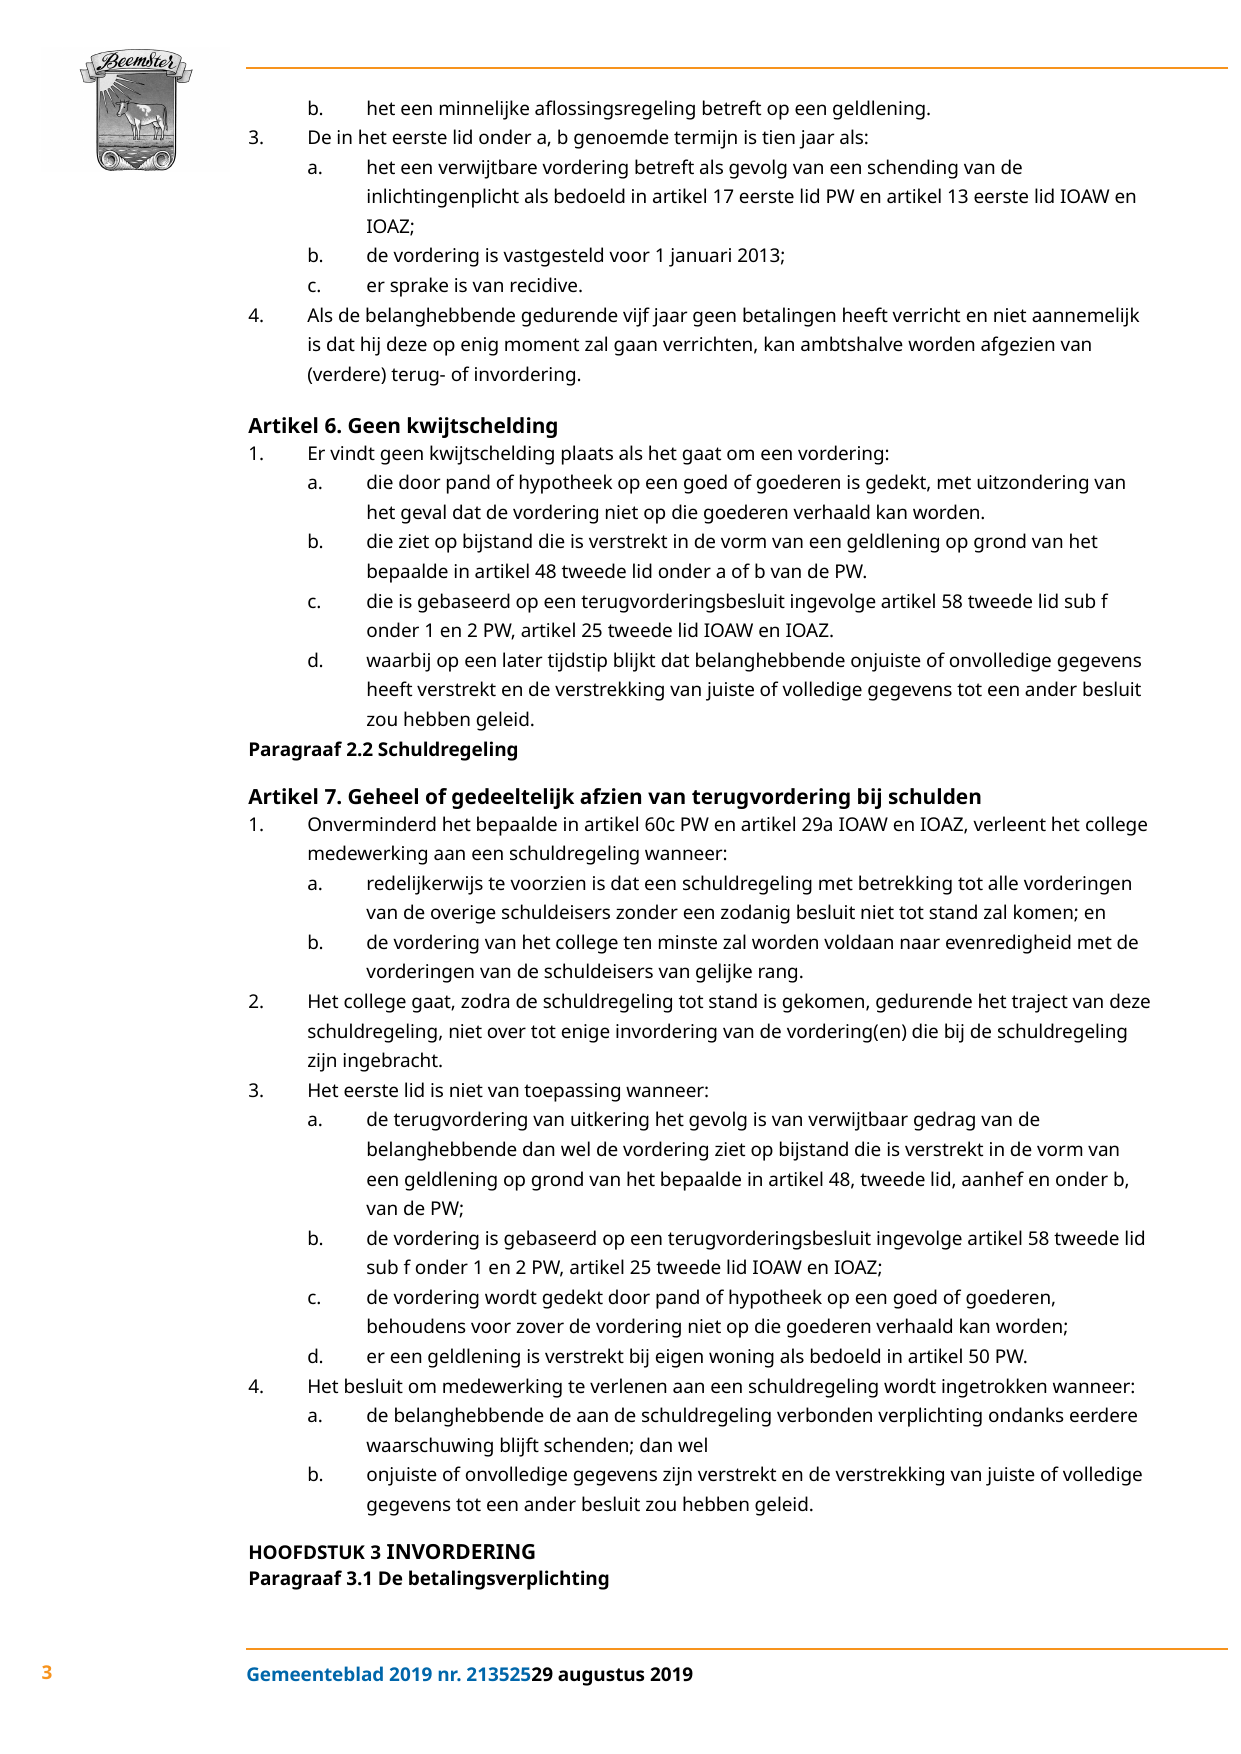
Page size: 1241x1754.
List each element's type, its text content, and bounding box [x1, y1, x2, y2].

list de vordering wordt gedekt door pand of hypotheek op een goed of goederen, behoudens voor zover de vordering niet op die goederen verhaald kan worden; [307, 1284, 1152, 1339]
list Onverminderd het bepaalde in artikel 60c PW en artikel 29a IOAW en IOAZ, verleent het college medewerking aan een schuldregeling wanneer: [248, 811, 1152, 866]
picture [41, 47, 231, 172]
list de vordering is gebaseerd op een terugvorderingsbesluit ingevolge artikel 58 tweede lid sub f onder 1 en 2 PW, artikel 25 tweede lid IOAW en IOAZ; [307, 1225, 1152, 1280]
list Het besluit om medewerking te verlenen aan een schuldregeling wordt ingetrokken wanneer: [248, 1373, 1152, 1398]
list die is gebaseerd op een terugvorderingsbesluit ingevolge artikel 58 tweede lid sub f onder 1 en 2 PW, artikel 25 tweede lid IOAW en IOAZ. [307, 588, 1152, 643]
list Het college gaat, zodra de schuldregeling tot stand is gekomen, gedurende het traject van deze schuldregeling, niet over tot enige invordering van de vordering(en) die bij de schuldregeling zijn ingebracht. [248, 988, 1152, 1073]
list Er vindt geen kwijtschelding plaats als het gaat om een vordering: [248, 440, 1152, 466]
list De in het eerste lid onder a, b genoemde termijn is tien jaar als: [248, 124, 1152, 150]
list de vordering van het college ten minste zal worden voldaan naar evenredigheid met de vorderingen van de schuldeisers van gelijke rang. [307, 929, 1152, 984]
list het een minnelijke aflossingsregeling betreft op een geldlening. [307, 95, 1152, 121]
list waarbij op een later tijdstip blijkt dat belanghebbende onjuiste of onvolledige gegevens heeft verstrekt en de verstrekking van juiste of volledige gegevens tot een ander besluit zou hebben geleid. [307, 647, 1152, 732]
list het een verwijtbare vordering betreft als gevolg van een schending van de inlichtingenplicht als bedoeld in artikel 17 eerste lid PW en artikel 13 eerste lid IOAW en IOAZ; [307, 154, 1152, 239]
text Artikel 7. Geheel of gedeeltelijk afzien van terugvordering bij schulden [248, 782, 1152, 811]
list die door pand of hypotheek op een goed of goederen is gedekt, met uitzondering van het geval dat de vordering niet op die goederen verhaald kan worden. [307, 469, 1152, 525]
text HOOFDSTUK 3 INVORDERING [248, 1537, 1152, 1565]
list de belanghebbende de aan de schuldregeling verbonden verplichting ondanks eerdere waarschuwing blijft schenden; dan wel [307, 1402, 1152, 1458]
list onjuiste of onvolledige gegevens zijn verstrekt en de verstrekking van juiste of volledige gegevens tot een ander besluit zou hebben geleid. [307, 1462, 1152, 1517]
list redelijkerwijs te voorzien is dat een schuldregeling met betrekking tot alle vorderingen van de overige schuldeisers zonder een zodanig besluit niet tot stand zal komen; en [307, 870, 1152, 925]
list Het eerste lid is niet van toepassing wanneer: [248, 1077, 1152, 1103]
list er een geldlening is verstrekt bij eigen woning als bedoeld in artikel 50 PW. [307, 1343, 1152, 1369]
text Paragraaf 3.1 De betalingsverplichting [248, 1565, 1152, 1591]
text Artikel 6. Geen kwijtschelding [248, 411, 1152, 440]
list die ziet op bijstand die is verstrekt in de vorm van een geldlening op grond van het bepaalde in artikel 48 tweede lid onder a of b van de PW. [307, 529, 1152, 584]
list de terugvordering van uitkering het gevolg is van verwijtbaar gedrag van de belanghebbende dan wel de vordering ziet op bijstand die is verstrekt in de vorm van een geldlening op grond van het bepaalde in artikel 48, tweede lid, aanhef en onder b, van de PW; [307, 1107, 1152, 1221]
list de vordering is vastgesteld voor 1 januari 2013; [307, 243, 1152, 268]
text Paragraaf 2.2 Schuldregeling [248, 736, 1152, 761]
list Als de belanghebbende gedurende vijf jaar geen betalingen heeft verricht en niet aannemelijk is dat hij deze op enig moment zal gaan verrichten, kan ambtshalve worden afgezien van (verdere) terug- of invordering. [248, 302, 1152, 387]
list er sprake is van recidive. [307, 272, 1152, 298]
